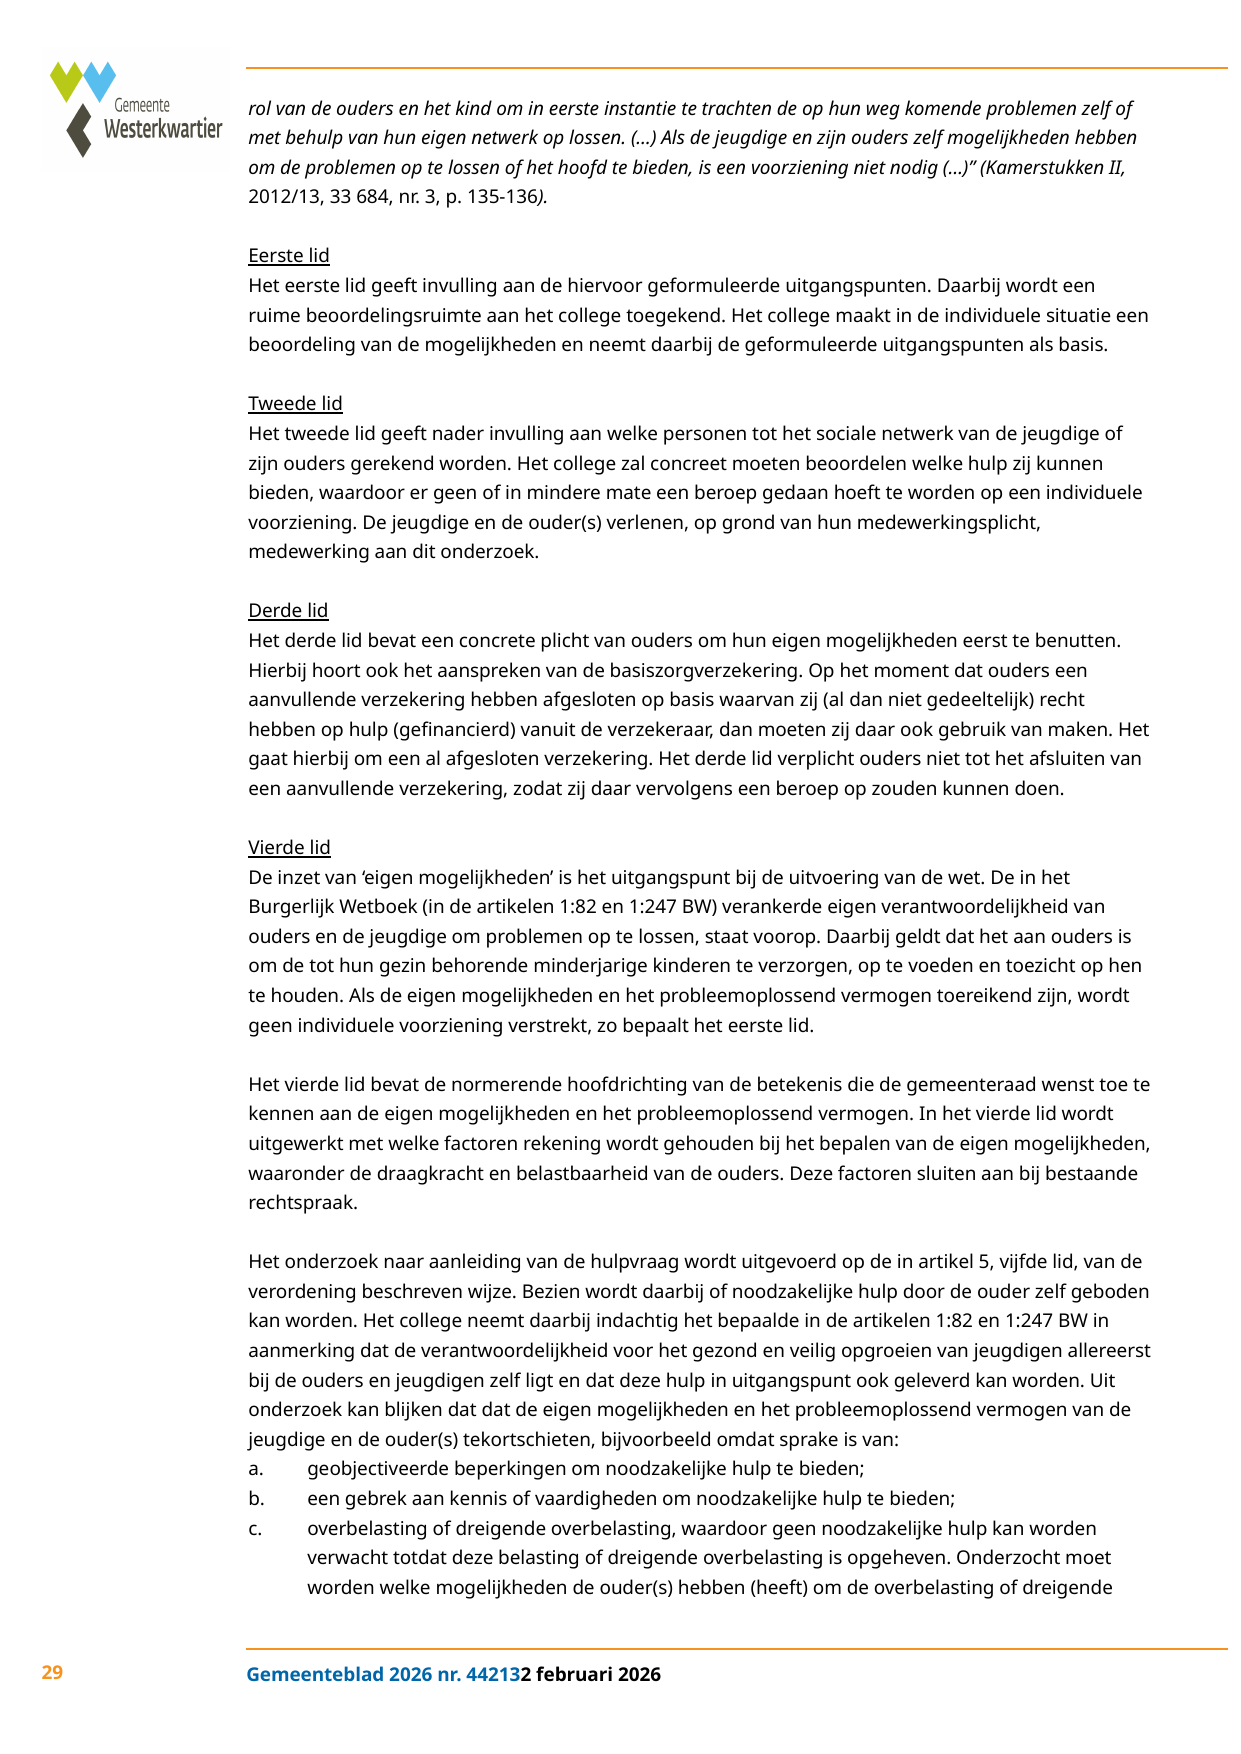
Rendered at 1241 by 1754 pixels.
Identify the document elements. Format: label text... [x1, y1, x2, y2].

text Het tweede lid geeft nader invulling aan welke personen tot het sociale netwerk van de jeugdige of zijn ouders gerekend worden. Het college zal concreet moeten beoordelen welke hulp zij kunnen bieden, waardoor er geen of in mindere mate een beroep gedaan hoeft te worden op een individuele voorziening. De jeugdige en de ouder(s) verlenen, op grond van hun medewerkingsplicht, medewerking aan dit onderzoek. [248, 420, 1152, 564]
text Vierde lid [248, 834, 1152, 860]
text rol van de ouders en het kind om in eerste instantie te trachten de op hun weg komende problemen zelf of met behulp van hun eigen netwerk op lossen. (…) Als de jeugdige en zijn ouders zelf mogelijkheden hebben om de problemen op te lossen of het hoofd te bieden, is een voorziening niet nodig (…)” (Kamerstukken II, 2012/13, 33 684, nr. 3, p. 135-136). [248, 95, 1152, 209]
text Derde lid [248, 598, 1152, 623]
text Eerste lid [248, 243, 1152, 268]
text Het eerste lid geeft invulling aan de hiervoor geformuleerde uitgangspunten. Daarbij wordt een ruime beoordelingsruimte aan het college toegekend. Het college maakt in de individuele situatie een beoordeling van de mogelijkheden en neemt daarbij de geformuleerde uitgangspunten als basis. [248, 272, 1152, 357]
text De inzet van ‘eigen mogelijkheden’ is het uitgangspunt bij de uitvoering van de wet. De in het Burgerlijk Wetboek (in de artikelen 1:82 en 1:247 BW) verankerde eigen verantwoordelijkheid van ouders en de jeugdige om problemen op te lossen, staat voorop. Daarbij geldt dat het aan ouders is om de tot hun gezin behorende minderjarige kinderen te verzorgen, op te voeden en toezicht op hen te houden. Als de eigen mogelijkheden en het probleemoplossend vermogen toereikend zijn, wordt geen individuele voorziening verstrekt, zo bepaalt het eerste lid. [248, 864, 1152, 1038]
text Het onderzoek naar aanleiding van de hulpvraag wordt uitgevoerd op de in artikel 5, vijfde lid, van de verordening beschreven wijze. Bezien wordt daarbij of noodzakelijke hulp door de ouder zelf geboden kan worden. Het college neemt daarbij indachtig het bepaalde in de artikelen 1:82 en 1:247 BW in aanmerking dat de verantwoordelijkheid voor het gezond en veilig opgroeien van jeugdigen allereerst bij de ouders en jeugdigen zelf ligt en dat deze hulp in uitgangspunt ook geleverd kan worden. Uit onderzoek kan blijken dat dat de eigen mogelijkheden en het probleemoplossend vermogen van de jeugdige en de ouder(s) tekortschieten, bijvoorbeeld omdat sprake is van: [248, 1248, 1152, 1452]
list overbelasting of dreigende overbelasting, waardoor geen noodzakelijke hulp kan worden verwacht totdat deze belasting of dreigende overbelasting is opgeheven. Onderzocht moet worden welke mogelijkheden de ouder(s) hebben (heeft) om de overbelasting of dreigende [248, 1515, 1152, 1600]
picture [41, 47, 231, 172]
list geobjectiveerde beperkingen om noodzakelijke hulp te bieden; [248, 1456, 1152, 1481]
text Het derde lid bevat een concrete plicht van ouders om hun eigen mogelijkheden eerst te benutten. Hierbij hoort ook het aanspreken van de basiszorgverzekering. Op het moment dat ouders een aanvullende verzekering hebben afgesloten op basis waarvan zij (al dan niet gedeeltelijk) recht hebben op hulp (gefinancierd) vanuit de verzekeraar, dan moeten zij daar ook gebruik van maken. Het gaat hierbij om een al afgesloten verzekering. Het derde lid verplicht ouders niet tot het afsluiten van een aanvullende verzekering, zodat zij daar vervolgens een beroep op zouden kunnen doen. [248, 627, 1152, 801]
text Tweede lid [248, 391, 1152, 416]
text Het vierde lid bevat de normerende hoofdrichting van de betekenis die de gemeenteraad wenst toe te kennen aan de eigen mogelijkheden en het probleemoplossend vermogen. In het vierde lid wordt uitgewerkt met welke factoren rekening wordt gehouden bij het bepalen van de eigen mogelijkheden, waaronder de draagkracht en belastbaarheid van de ouders. Deze factoren sluiten aan bij bestaande rechtspraak. [248, 1071, 1152, 1215]
list een gebrek aan kennis of vaardigheden om noodzakelijke hulp te bieden; [248, 1485, 1152, 1511]
